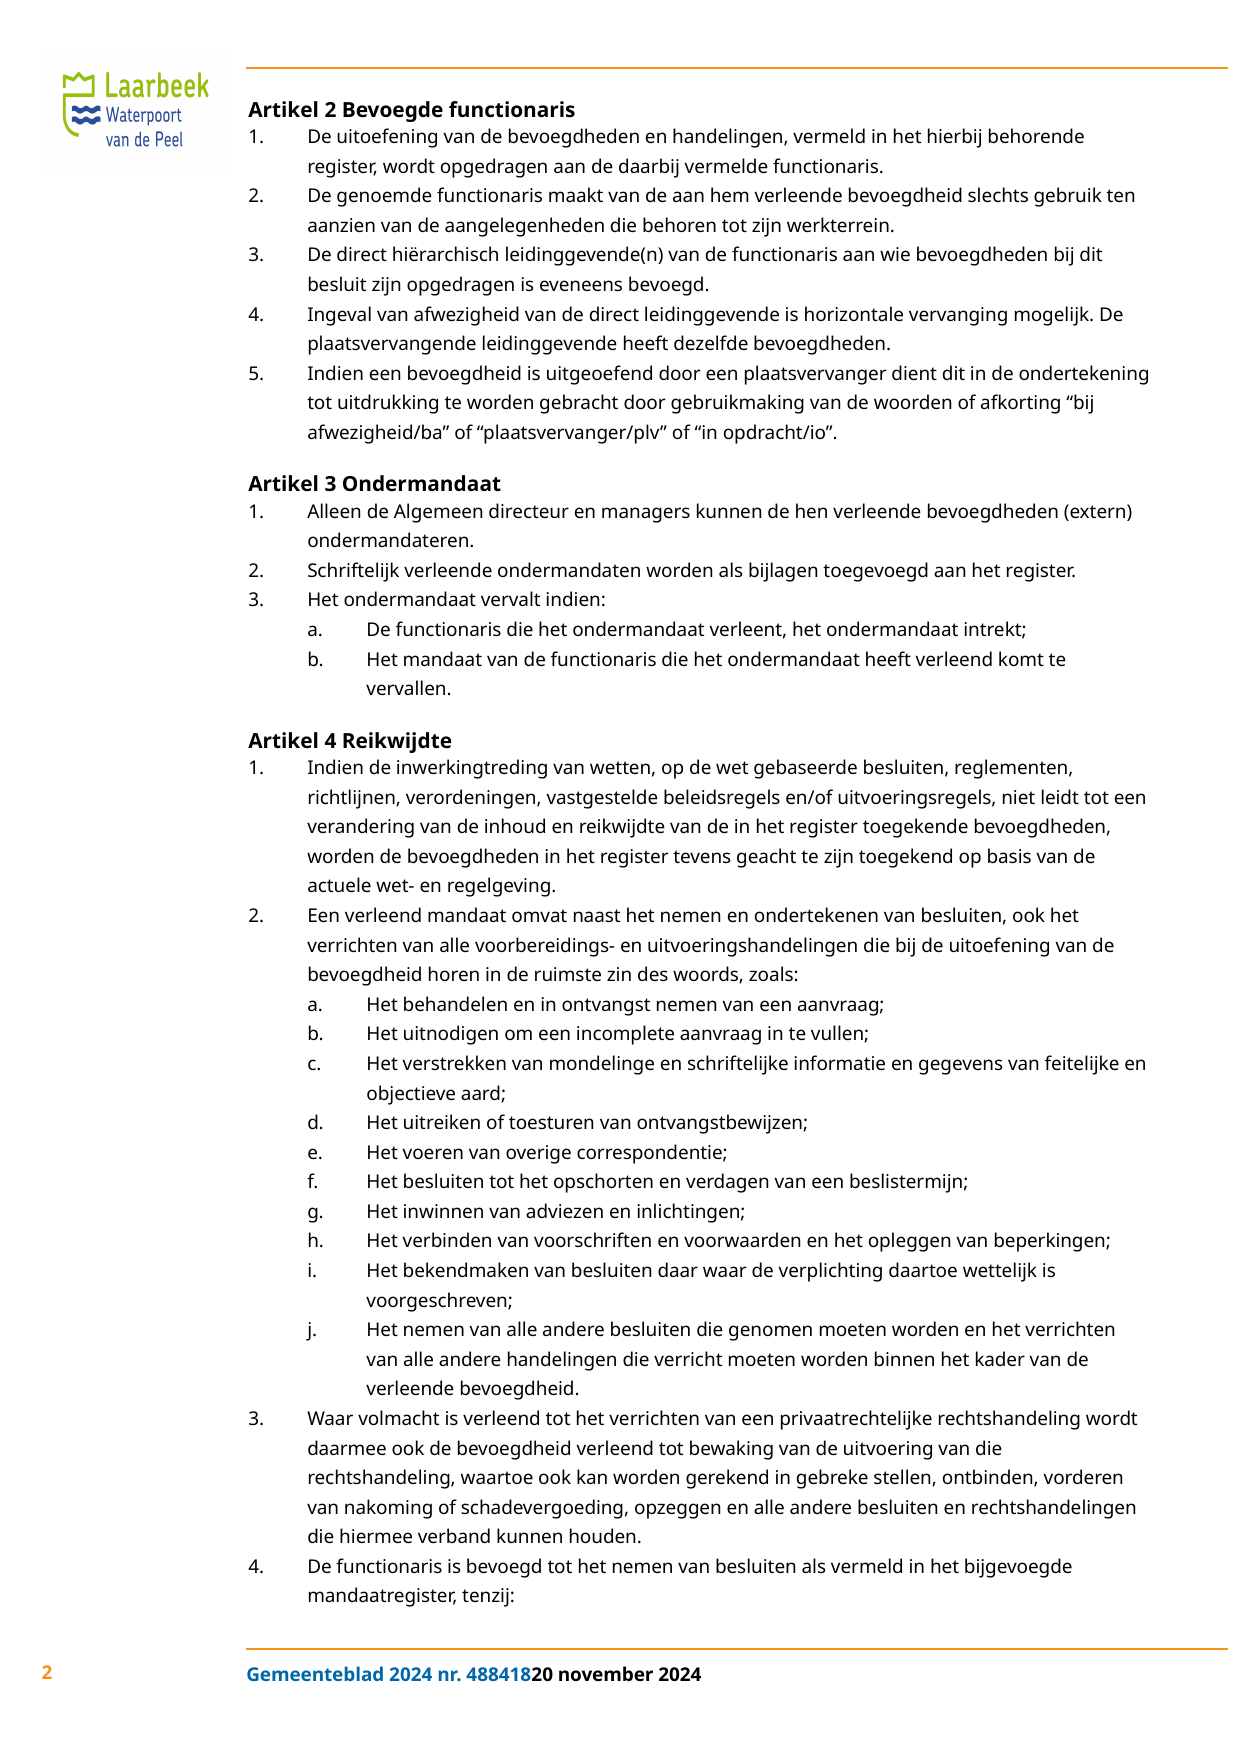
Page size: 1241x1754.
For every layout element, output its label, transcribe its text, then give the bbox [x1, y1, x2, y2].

list Het behandelen en in ontvangst nemen van een aanvraag; [307, 991, 1152, 1017]
text Artikel 3 Ondermandaat [248, 469, 1152, 498]
list Het uitreiken of toesturen van ontvangstbewijzen; [307, 1109, 1152, 1135]
list Het verbinden van voorschriften en voorwaarden en het opleggen van beperkingen; [307, 1228, 1152, 1253]
list Indien een bevoegdheid is uitgeoefend door een plaatsvervanger dient dit in de ondertekening tot uitdrukking te worden gebracht door gebruikmaking van de woorden of afkorting “bij afwezigheid/ba” of “plaatsvervanger/plv” of “in opdracht/io”. [248, 360, 1152, 445]
list De functionaris die het ondermandaat verleent, het ondermandaat intrekt; [307, 616, 1152, 642]
picture [41, 47, 231, 172]
list Alleen de Algemeen directeur en managers kunnen de hen verleende bevoegdheden (extern) ondermandateren. [248, 498, 1152, 553]
list De uitoefening van de bevoegdheden en handelingen, vermeld in het hierbij behorende register, wordt opgedragen aan de daarbij vermelde functionaris. [248, 123, 1152, 178]
list Het uitnodigen om een incomplete aanvraag in te vullen; [307, 1021, 1152, 1046]
list Het voeren van overige correspondentie; [307, 1139, 1152, 1164]
text Artikel 4 Reikwijdte [248, 726, 1152, 754]
list De functionaris is bevoegd tot het nemen van besluiten als vermeld in het bijgevoegde mandaatregister, tenzij: [248, 1553, 1152, 1608]
list Een verleend mandaat omvat naast het nemen en ondertekenen van besluiten, ook het verrichten van alle voorbereidings- en uitvoeringshandelingen die bij de uitoefening van de bevoegdheid horen in de ruimste zin des woords, zoals: [248, 902, 1152, 987]
list Het mandaat van de functionaris die het ondermandaat heeft verleend komt te vervallen. [307, 646, 1152, 701]
list De direct hiërarchisch leidinggevende(n) van de functionaris aan wie bevoegdheden bij dit besluit zijn opgedragen is eveneens bevoegd. [248, 242, 1152, 297]
list De genoemde functionaris maakt van de aan hem verleende bevoegdheid slechts gebruik ten aanzien van de aangelegenheden die behoren tot zijn werkterrein. [248, 182, 1152, 238]
list Het nemen van alle andere besluiten die genomen moeten worden en het verrichten van alle andere handelingen die verricht moeten worden binnen het kader van de verleende bevoegdheid. [307, 1316, 1152, 1401]
text Artikel 2 Bevoegde functionaris [248, 95, 1152, 123]
list Het bekendmaken van besluiten daar waar de verplichting daartoe wettelijk is voorgeschreven; [307, 1257, 1152, 1312]
list Indien de inwerkingtreding van wetten, op de wet gebaseerde besluiten, reglementen, richtlijnen, verordeningen, vastgestelde beleidsregels en/of uitvoeringsregels, niet leidt tot een verandering van de inhoud en reikwijdte van de in het register toegekende bevoegdheden, worden de bevoegdheden in het register tevens geacht te zijn toegekend op basis van de actuele wet- en regelgeving. [248, 754, 1152, 898]
list Schriftelijk verleende ondermandaten worden als bijlagen toegevoegd aan het register. [248, 557, 1152, 583]
list Het besluiten tot het opschorten en verdagen van een beslistermijn; [307, 1168, 1152, 1194]
list Het verstrekken van mondelinge en schriftelijke informatie en gegevens van feitelijke en objectieve aard; [307, 1050, 1152, 1105]
list Waar volmacht is verleend tot het verrichten van een privaatrechtelijke rechtshandeling wordt daarmee ook de bevoegdheid verleend tot bewaking van de uitvoering van die rechtshandeling, waartoe ook kan worden gerekend in gebreke stellen, ontbinden, vorderen van nakoming of schadevergoeding, opzeggen en alle andere besluiten en rechtshandelingen die hiermee verband kunnen houden. [248, 1405, 1152, 1549]
list Het inwinnen van adviezen en inlichtingen; [307, 1198, 1152, 1224]
list Het ondermandaat vervalt indien: [248, 587, 1152, 612]
list Ingeval van afwezigheid van de direct leidinggevende is horizontale vervanging mogelijk. De plaatsvervangende leidinggevende heeft dezelfde bevoegdheden. [248, 301, 1152, 356]
